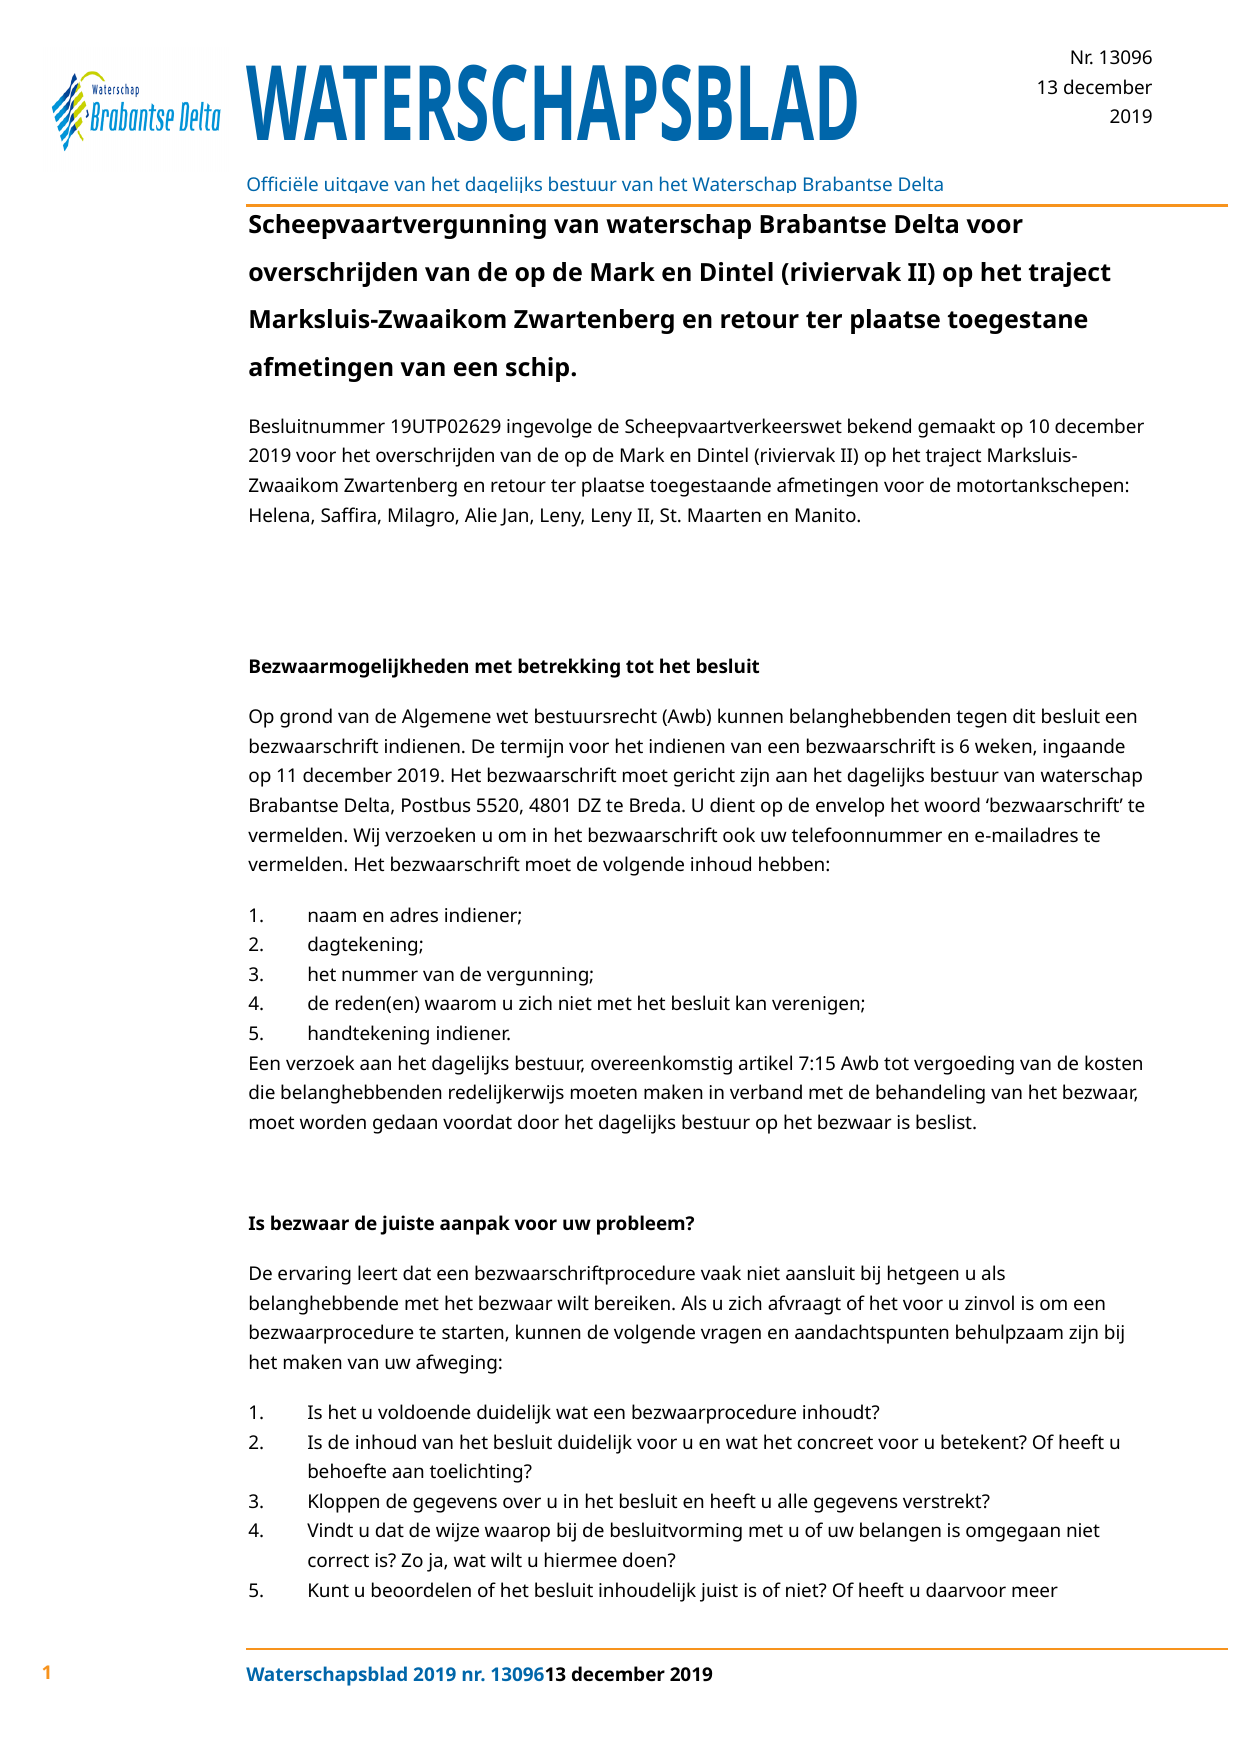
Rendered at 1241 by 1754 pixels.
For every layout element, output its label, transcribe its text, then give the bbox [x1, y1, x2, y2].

picture [41, 47, 231, 172]
text Op grond van de Algemene wet bestuursrecht (Awb) kunnen belanghebbenden tegen dit besluit een bezwaarschrift indienen. De termijn voor het indienen van een bezwaarschrift is 6 weken, ingaande op 11 december 2019. Het bezwaarschrift moet gericht zijn aan het dagelijks bestuur van waterschap Brabantse Delta, Postbus 5520, 4801 DZ te Breda. U dient op de envelop het woord ‘bezwaarschrift’ te vermelden. Wij verzoeken u om in het bezwaarschrift ook uw telefoonnummer en e‑mailadres te vermelden. Het bezwaarschrift moet de volgende inhoud hebben: [248, 703, 1152, 877]
text Bezwaarmogelijkheden met betrekking tot het besluit [248, 653, 1152, 679]
list Is het u voldoende duidelijk wat een bezwaarprocedure inhoudt? [248, 1399, 1152, 1425]
list Kunt u beoordelen of het besluit inhoudelijk juist is of niet? Of heeft u daarvoor meer [248, 1577, 1152, 1603]
list de reden(en) waarom u zich niet met het besluit kan verenigen; [248, 991, 1152, 1016]
list Is de inhoud van het besluit duidelijk voor u en wat het concreet voor u betekent? Of heeft u behoefte aan toelichting? [248, 1429, 1152, 1484]
list Kloppen de gegevens over u in het besluit en heeft u alle gegevens verstrekt? [248, 1488, 1152, 1514]
list Vindt u dat de wijze waarop bij de besluitvorming met u of uw belangen is omgegaan niet correct is? Zo ja, wat wilt u hiermee doen? [248, 1518, 1152, 1573]
text Besluitnummer 19UTP02629 ingevolge de Scheepvaartverkeerswet bekend gemaakt op 10 december 2019 voor het overschrijden van de op de Mark en Dintel (riviervak II) op het traject Marksluis-Zwaaikom Zwartenberg en retour ter plaatse toegestaande afmetingen voor de motortankschepen: Helena, Saffira, Milagro, Alie Jan, Leny, Leny II, St. Maarten en Manito. [248, 413, 1152, 528]
list handtekening indiener. [248, 1020, 1152, 1046]
text Een verzoek aan het dagelijks bestuur, overeenkomstig artikel 7:15 Awb tot vergoeding van de kosten die belanghebbenden redelijkerwijs moeten maken in verband met de behandeling van het bezwaar, moet worden gedaan voordat door het dagelijks bestuur op het bezwaar is beslist. [248, 1050, 1152, 1135]
list naam en adres indiener; [248, 902, 1152, 928]
text De ervaring leert dat een bezwaarschriftprocedure vaak niet aansluit bij hetgeen u als belanghebbende met het bezwaar wilt bereiken. Als u zich afvraagt of het voor u zinvol is om een bezwaarprocedure te starten, kunnen de volgende vragen en aandachtspunten behulpzaam zijn bij het maken van uw afweging: [248, 1260, 1152, 1375]
text Is bezwaar de juiste aanpak voor uw probleem? [248, 1210, 1152, 1236]
list dagtekening; [248, 931, 1152, 957]
list het nummer van de vergunning; [248, 961, 1152, 987]
text Scheepvaartvergunning van waterschap Brabantse Delta voor overschrijden van de op de Mark en Dintel (riviervak II) op het traject Marksluis-Zwaaikom Zwartenberg en retour ter plaatse toegestane afmetingen van een schip. [248, 207, 1152, 384]
